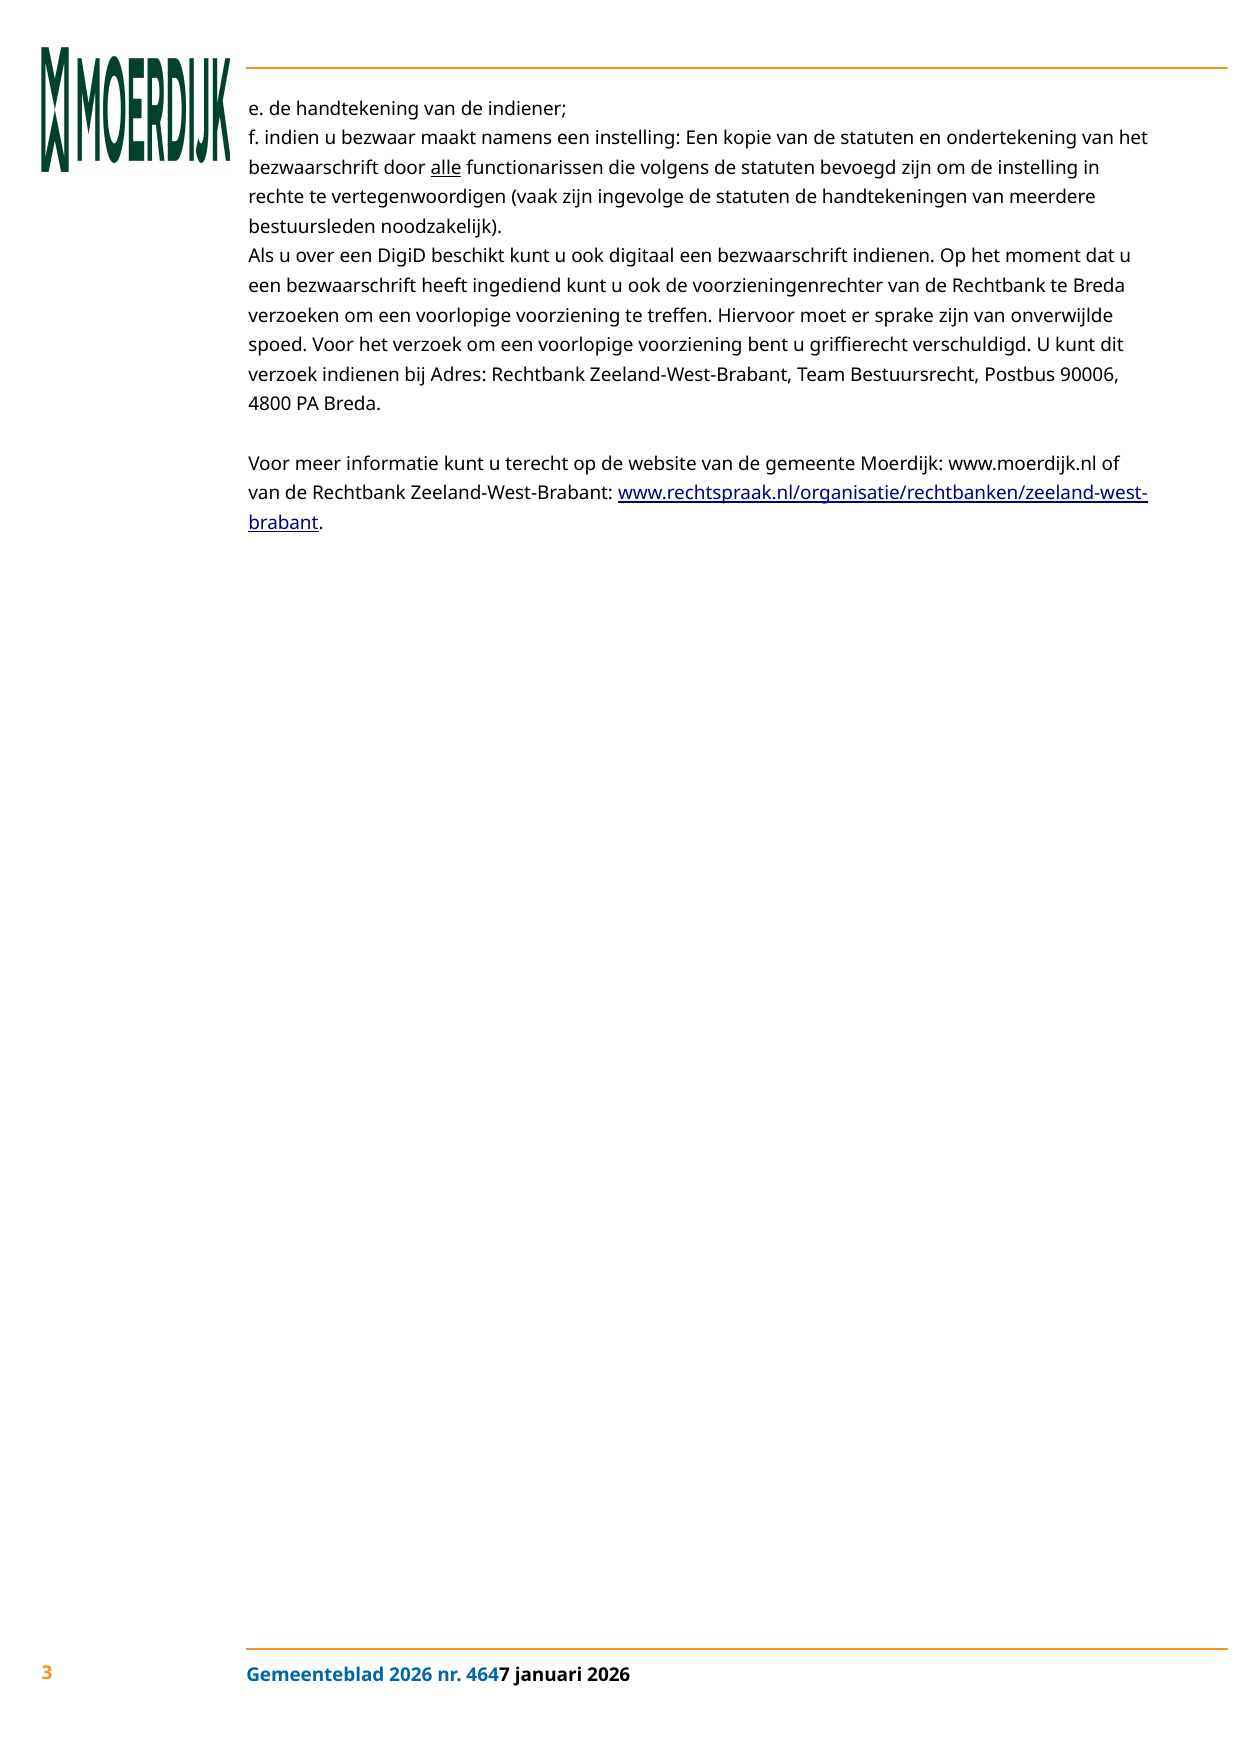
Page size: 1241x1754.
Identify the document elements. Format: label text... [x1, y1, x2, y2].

picture [41, 47, 231, 172]
text e. de handtekening van de indiener; [248, 95, 1152, 121]
text f. indien u bezwaar maakt namens een instelling: Een kopie van de statuten en ondertekening van het bezwaarschrift door alle functionarissen die volgens de statuten bevoegd zijn om de instelling in rechte te vertegenwoordigen (vaak zijn ingevolge de statuten de handtekeningen van meerdere bestuursleden noodzakelijk). [248, 124, 1152, 239]
text Als u over een DigiD beschikt kunt u ook digitaal een bezwaarschrift indienen. Op het moment dat u een bezwaarschrift heeft ingediend kunt u ook de voorzieningenrechter van de Rechtbank te Breda verzoeken om een voorlopige voorziening te treffen. Hiervoor moet er sprake zijn van onverwijlde spoed. Voor het verzoek om een voorlopige voorziening bent u griffierecht verschuldigd. U kunt dit verzoek indienen bij Adres: Rechtbank Zeeland-West-Brabant, Team Bestuursrecht, Postbus 90006, 4800 PA Breda. [248, 243, 1152, 416]
text Voor meer informatie kunt u terecht op de website van de gemeente Moerdijk: www.moerdijk.nl of van de Rechtbank Zeeland-West-Brabant: www.rechtspraak.nl/organisatie/rechtbanken/zeeland-west-brabant. [248, 450, 1152, 535]
